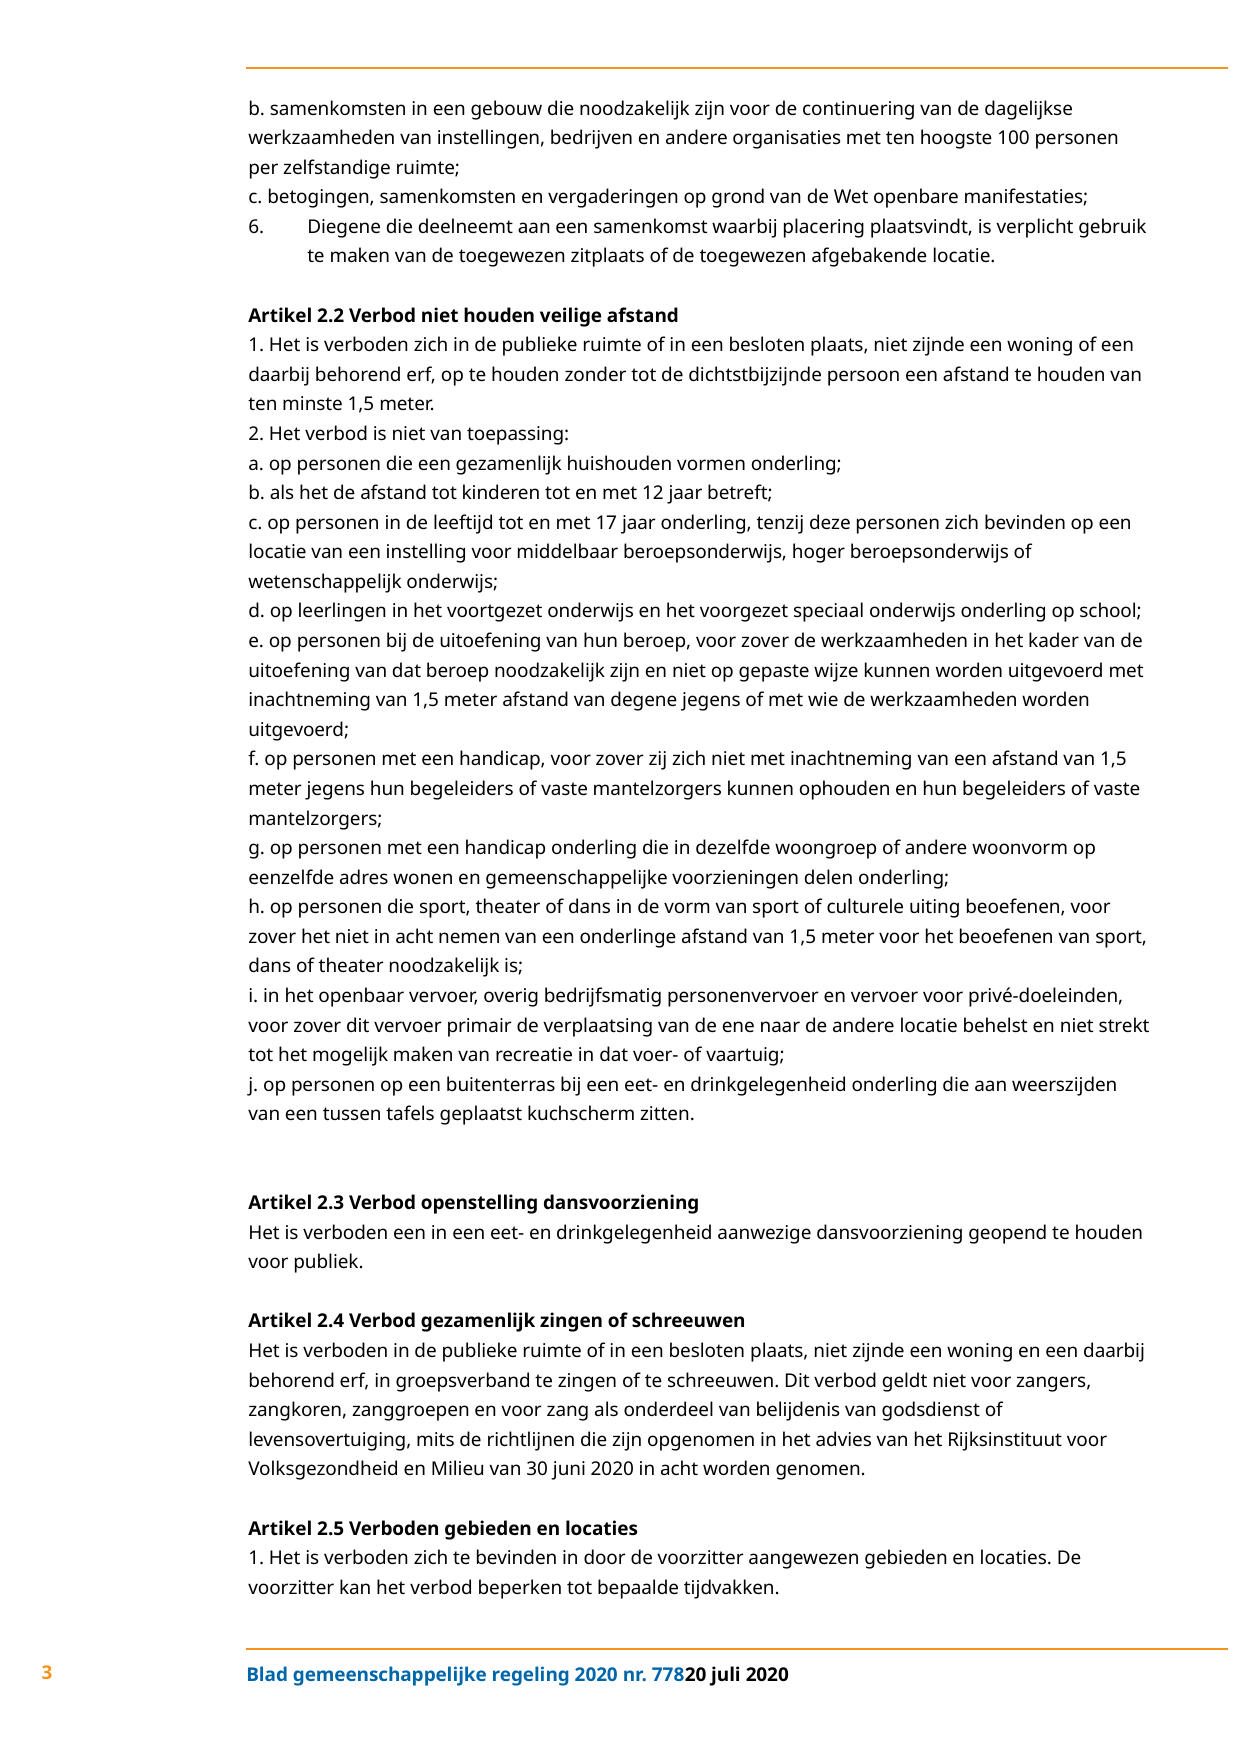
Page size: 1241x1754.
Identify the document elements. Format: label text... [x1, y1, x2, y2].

picture [41, 47, 231, 172]
text Artikel 2.4 Verbod gezamenlijk zingen of schreeuwen [248, 1308, 1152, 1333]
text b. als het de afstand tot kinderen tot en met 12 jaar betreft; [248, 479, 1152, 505]
text Artikel 2.5 Verboden gebieden en locaties [248, 1515, 1152, 1541]
text d. op leerlingen in het voortgezet onderwijs en het voorgezet speciaal onderwijs onderling op school; [248, 598, 1152, 623]
text 2. Het verbod is niet van toepassing: [248, 420, 1152, 446]
text e. op personen bij de uitoefening van hun beroep, voor zover de werkzaamheden in het kader van de uitoefening van dat beroep noodzakelijk zijn en niet op gepaste wijze kunnen worden uitgevoerd met inachtneming van 1,5 meter afstand van degene jegens of met wie de werkzaamheden worden uitgevoerd; [248, 627, 1152, 742]
text Artikel 2.3 Verbod openstelling dansvoorziening [248, 1189, 1152, 1215]
text 1. Het is verboden zich in de publieke ruimte of in een besloten plaats, niet zijnde een woning of een daarbij behorend erf, op te houden zonder tot de dichtstbijzijnde persoon een afstand te houden van ten minste 1,5 meter. [248, 331, 1152, 416]
text h. op personen die sport, theater of dans in de vorm van sport of culturele uiting beoefenen, voor zover het niet in acht nemen van een onderlinge afstand van 1,5 meter voor het beoefenen van sport, dans of theater noodzakelijk is; [248, 893, 1152, 978]
text Het is verboden een in een eet- en drinkgelegenheid aanwezige dansvoorziening geopend te houden voor publiek. [248, 1219, 1152, 1274]
text c. op personen in de leeftijd tot en met 17 jaar onderling, tenzij deze personen zich bevinden op een locatie van een instelling voor middelbaar beroepsonderwijs, hoger beroepsonderwijs of wetenschappelijk onderwijs; [248, 509, 1152, 594]
text a. op personen die een gezamenlijk huishouden vormen onderling; [248, 450, 1152, 476]
text 1. Het is verboden zich te bevinden in door de voorzitter aangewezen gebieden en locaties. De voorzitter kan het verbod beperken tot bepaalde tijdvakken. [248, 1544, 1152, 1600]
text i. in het openbaar vervoer, overig bedrijfsmatig personenvervoer en vervoer voor privé-doeleinden, voor zover dit vervoer primair de verplaatsing van de ene naar de andere locatie behelst en niet strekt tot het mogelijk maken van recreatie in dat voer- of vaartuig; [248, 982, 1152, 1067]
text Artikel 2.2 Verbod niet houden veilige afstand [248, 302, 1152, 328]
list Diegene die deelneemt aan een samenkomst waarbij placering plaatsvindt, is verplicht gebruik te maken van de toegewezen zitplaats of de toegewezen afgebakende locatie. [248, 213, 1152, 268]
text j. op personen op een buitenterras bij een eet- en drinkgelegenheid onderling die aan weerszijden van een tussen tafels geplaatst kuchscherm zitten. [248, 1071, 1152, 1126]
text f. op personen met een handicap, voor zover zij zich niet met inachtneming van een afstand van 1,5 meter jegens hun begeleiders of vaste mantelzorgers kunnen ophouden en hun begeleiders of vaste mantelzorgers; [248, 746, 1152, 831]
text b. samenkomsten in een gebouw die noodzakelijk zijn voor de continuering van de dagelijkse werkzaamheden van instellingen, bedrijven en andere organisaties met ten hoogste 100 personen per zelfstandige ruimte; [248, 95, 1152, 180]
text c. betogingen, samenkomsten en vergaderingen op grond van de Wet openbare manifestaties; [248, 183, 1152, 209]
text g. op personen met een handicap onderling die in dezelfde woongroep of andere woonvorm op eenzelfde adres wonen en gemeenschappelijke voorzieningen delen onderling; [248, 834, 1152, 890]
text Het is verboden in de publieke ruimte of in een besloten plaats, niet zijnde een woning en een daarbij behorend erf, in groepsverband te zingen of te schreeuwen. Dit verbod geldt niet voor zangers, zangkoren, zanggroepen en voor zang als onderdeel van belijdenis van godsdienst of levensovertuiging, mits de richtlijnen die zijn opgenomen in het advies van het Rijksinstituut voor Volksgezondheid en Milieu van 30 juni 2020 in acht worden genomen. [248, 1337, 1152, 1481]
